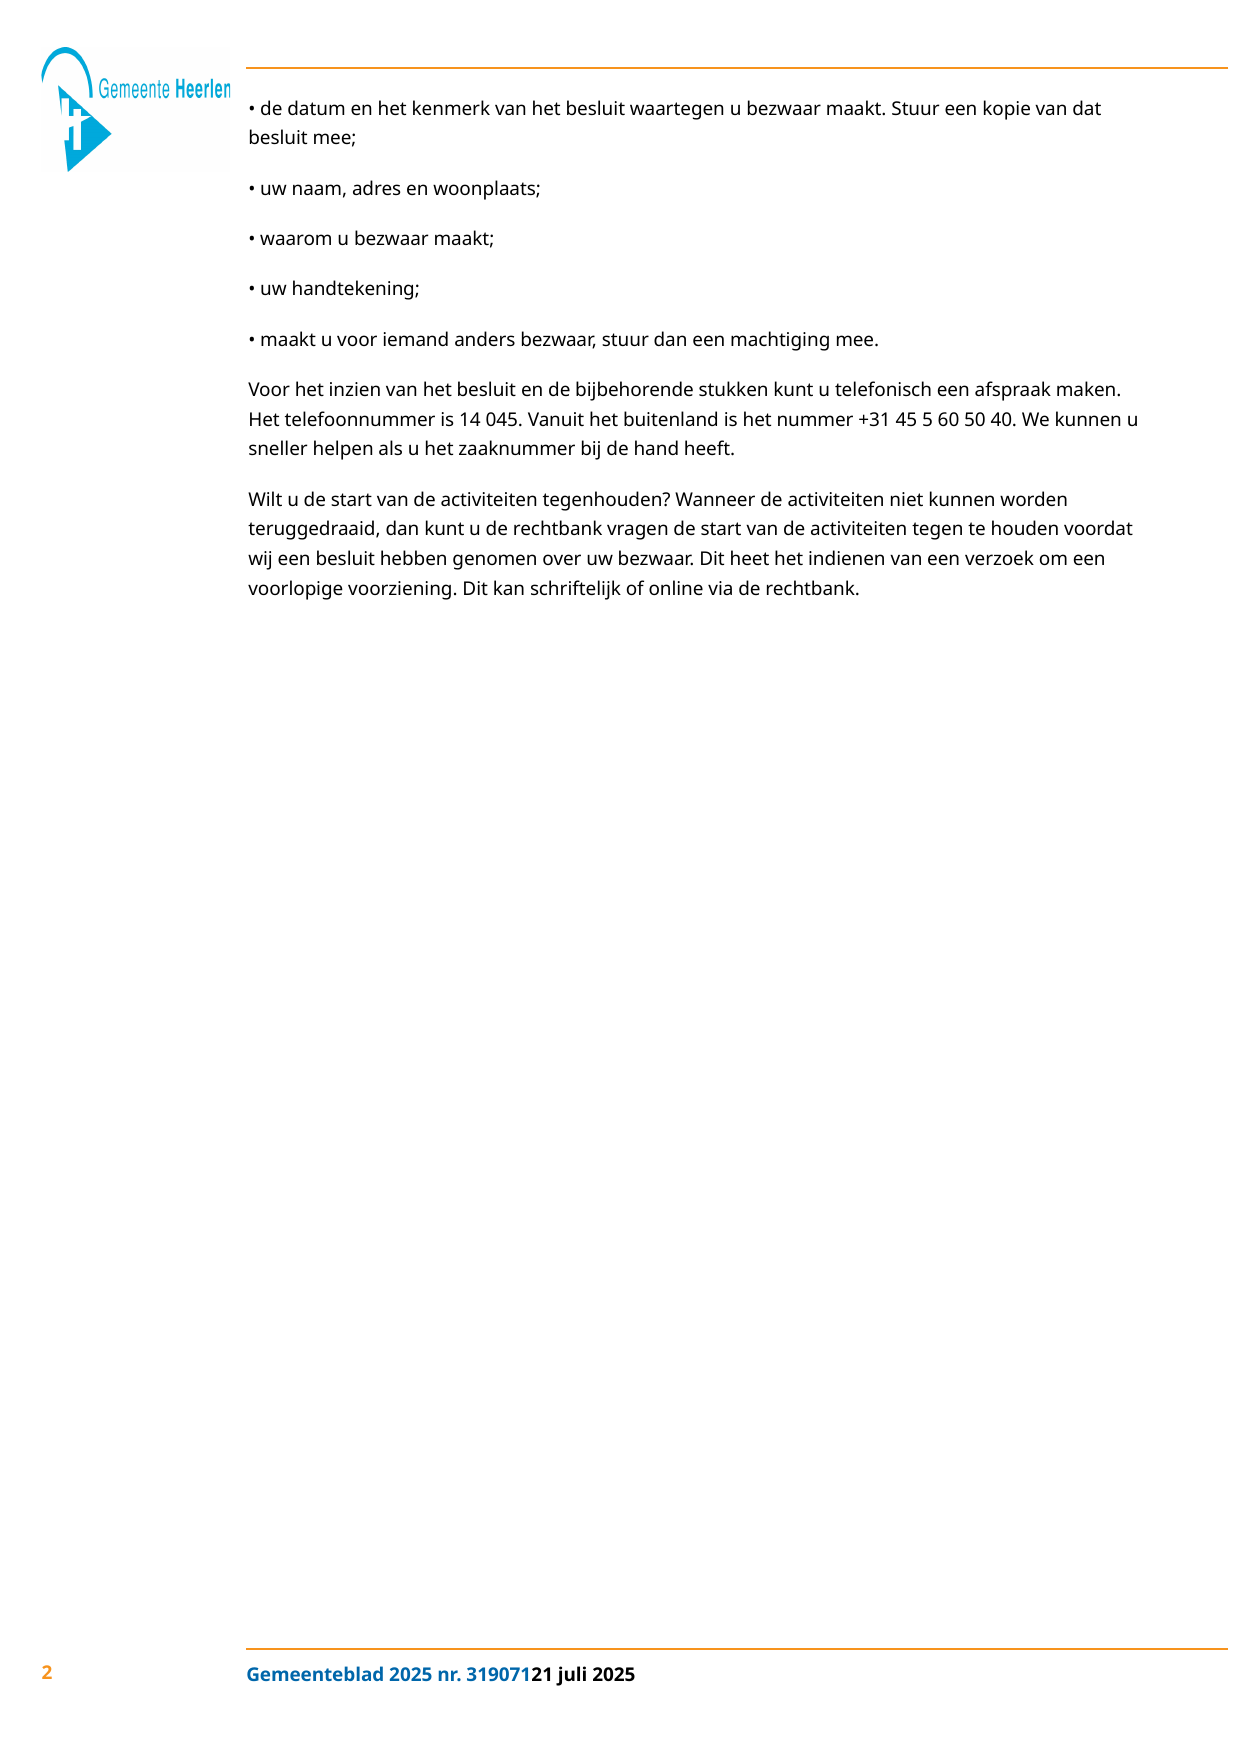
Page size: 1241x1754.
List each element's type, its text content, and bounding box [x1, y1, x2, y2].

text • de datum en het kenmerk van het besluit waartegen u bezwaar maakt. Stuur een kopie van dat besluit mee; [248, 95, 1152, 150]
text Wilt u de start van de activiteiten tegenhouden? Wanneer de activiteiten niet kunnen worden teruggedraaid, dan kunt u de rechtbank vragen de start van de activiteiten tegen te houden voordat wij een besluit hebben genomen over uw bezwaar. Dit heet het indienen van een verzoek om een voorlopige voorziening. Dit kan schriftelijk of online via de rechtbank. [248, 486, 1152, 601]
picture [41, 47, 59, 70]
text • maakt u voor iemand anders bezwaar, stuur dan een machtiging mee. [248, 326, 1152, 352]
text Voor het inzien van het besluit en de bijbehorende stukken kunt u telefonisch een afspraak maken. Het telefoonnummer is 14 045. Vanuit het buitenland is het nummer +31 45 5 60 50 40. We kunnen u sneller helpen als u het zaaknummer bij de hand heeft. [248, 376, 1152, 461]
text • uw naam, adres en woonplaats; [248, 175, 1152, 201]
text • waarom u bezwaar maakt; [248, 225, 1152, 251]
picture [41, 47, 231, 172]
text • uw handtekening; [248, 276, 1152, 301]
